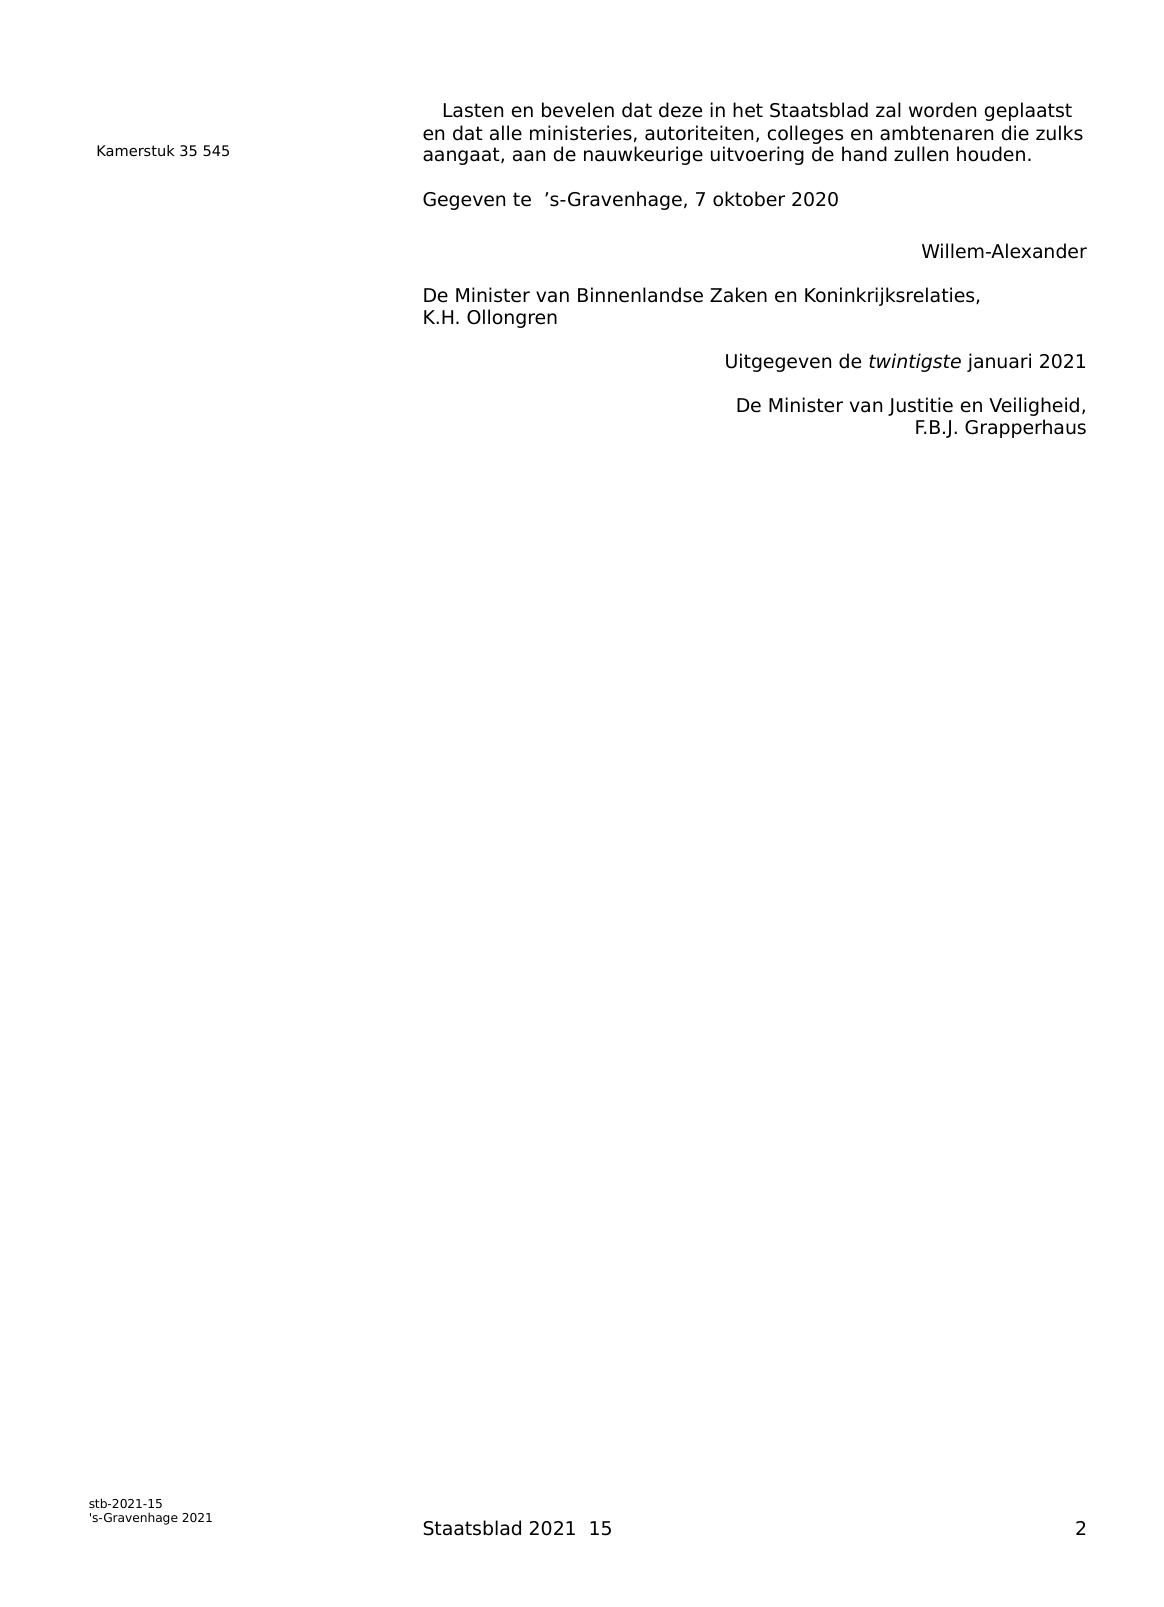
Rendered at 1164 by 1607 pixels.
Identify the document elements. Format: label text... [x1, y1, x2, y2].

text stb-2021-15 [88, 1497, 323, 1511]
text Uitgegeven de twintigste januari 2021 [422, 351, 1087, 373]
text De Minister van Binnenlandse Zaken en Koninkrijksrelaties, K.H. Ollongren [422, 285, 1087, 329]
text De Minister van Justitie en Veiligheid, F.B.J. Grapperhaus [422, 395, 1087, 439]
text Willem-Alexander [422, 241, 1087, 262]
text 's-Gravenhage 2021 [88, 1511, 323, 1525]
text Gegeven te ’s-Gravenhage, 7 oktober 2020 [422, 188, 1087, 211]
text Lasten en bevelen dat deze in het Staatsblad zal worden geplaatst en dat alle ministeries, autoriteiten, colleges en ambtenaren die zulks aangaat, aan de nauwkeurige uitvoering de hand zullen houden. [422, 100, 1087, 166]
text Kamerstuk 35 545 [77, 143, 396, 160]
